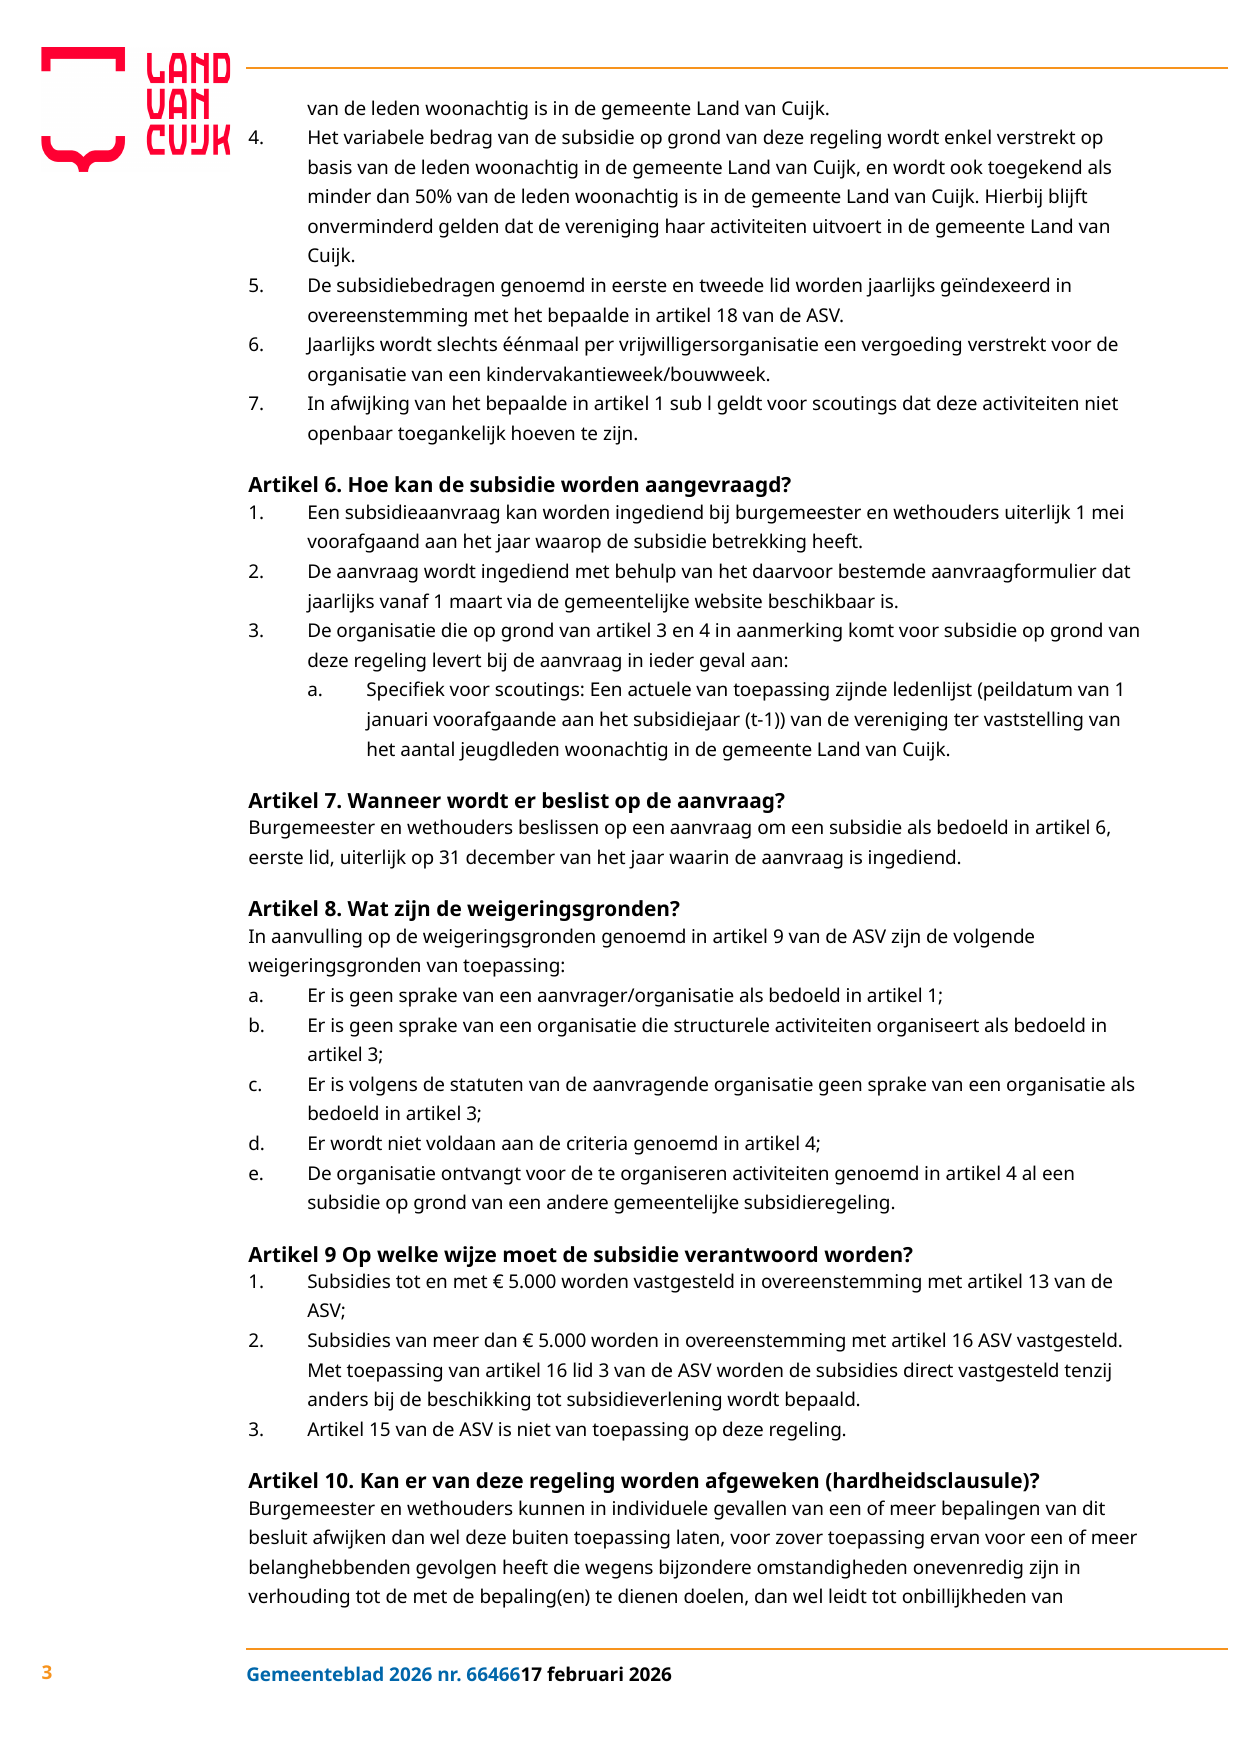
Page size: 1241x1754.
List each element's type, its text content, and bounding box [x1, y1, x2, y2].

list De aanvraag wordt ingediend met behulp van het daarvoor bestemde aanvraagformulier dat jaarlijks vanaf 1 maart via de gemeentelijke website beschikbaar is. [248, 558, 1152, 613]
list De organisatie ontvangt voor de te organiseren activiteiten genoemd in artikel 4 al een subsidie op grond van een andere gemeentelijke subsidieregeling. [248, 1160, 1152, 1215]
list Specifiek voor scoutings: Een actuele van toepassing zijnde ledenlijst (peildatum van 1 januari voorafgaande aan het subsidiejaar (t-1)) van de vereniging ter vaststelling van het aantal jeugdleden woonachtig in de gemeente Land van Cuijk. [307, 677, 1152, 761]
list van de leden woonachtig is in de gemeente Land van Cuijk. [248, 95, 1152, 121]
list In afwijking van het bepaalde in artikel 1 sub l geldt voor scoutings dat deze activiteiten niet openbaar toegankelijk hoeven te zijn. [248, 391, 1152, 446]
list Subsidies tot en met € 5.000 worden vastgesteld in overeenstemming met artikel 13 van de ASV; [248, 1268, 1152, 1323]
list Een subsidieaanvraag kan worden ingediend bij burgemeester en wethouders uiterlijk 1 mei voorafgaand aan het jaar waarop de subsidie betrekking heeft. [248, 499, 1152, 554]
text Artikel 10. Kan er van deze regeling worden afgeweken (hardheidsclausule)? [248, 1466, 1152, 1495]
text Artikel 7. Wanneer wordt er beslist op de aanvraag? [248, 786, 1152, 814]
list Artikel 15 van de ASV is niet van toepassing op deze regeling. [248, 1416, 1152, 1442]
list Het variabele bedrag van de subsidie op grond van deze regeling wordt enkel verstrekt op basis van de leden woonachtig in de gemeente Land van Cuijk, en wordt ook toegekend als minder dan 50% van de leden woonachtig is in de gemeente Land van Cuijk. Hierbij blijft onverminderd gelden dat de vereniging haar activiteiten uitvoert in de gemeente Land van Cuijk. [248, 124, 1152, 268]
picture [41, 47, 231, 172]
list Er is volgens de statuten van de aanvragende organisatie geen sprake van een organisatie als bedoeld in artikel 3; [248, 1071, 1152, 1126]
text Artikel 8. Wat zijn de weigeringsgronden? [248, 894, 1152, 923]
list Er is geen sprake van een aanvrager/organisatie als bedoeld in artikel 1; [248, 982, 1152, 1008]
text In aanvulling op de weigeringsgronden genoemd in artikel 9 van de ASV zijn de volgende weigeringsgronden van toepassing: [248, 923, 1152, 978]
list De subsidiebedragen genoemd in eerste en tweede lid worden jaarlijks geïndexeerd in overeenstemming met het bepaalde in artikel 18 van de ASV. [248, 272, 1152, 328]
text Artikel 6. Hoe kan de subsidie worden aangevraagd? [248, 471, 1152, 499]
text Artikel 9 Op welke wijze moet de subsidie verantwoord worden? [248, 1240, 1152, 1268]
text Burgemeester en wethouders beslissen op een aanvraag om een subsidie als bedoeld in artikel 6, eerste lid, uiterlijk op 31 december van het jaar waarin de aanvraag is ingediend. [248, 814, 1152, 870]
list Subsidies van meer dan € 5.000 worden in overeenstemming met artikel 16 ASV vastgesteld. Met toepassing van artikel 16 lid 3 van de ASV worden de subsidies direct vastgesteld tenzij anders bij de beschikking tot subsidieverlening wordt bepaald. [248, 1327, 1152, 1412]
list Er wordt niet voldaan aan de criteria genoemd in artikel 4; [248, 1130, 1152, 1156]
list Er is geen sprake van een organisatie die structurele activiteiten organiseert als bedoeld in artikel 3; [248, 1012, 1152, 1067]
list Jaarlijks wordt slechts éénmaal per vrijwilligersorganisatie een vergoeding verstrekt voor de organisatie van een kindervakantieweek/bouwweek. [248, 331, 1152, 387]
list De organisatie die op grond van artikel 3 en 4 in aanmerking komt voor subsidie op grond van deze regeling levert bij de aanvraag in ieder geval aan: [248, 617, 1152, 673]
text Burgemeester en wethouders kunnen in individuele gevallen van een of meer bepalingen van dit besluit afwijken dan wel deze buiten toepassing laten, voor zover toepassing ervan voor een of meer belanghebbenden gevolgen heeft die wegens bijzondere omstandigheden onevenredig zijn in verhouding tot de met de bepaling(en) te dienen doelen, dan wel leidt tot onbillijkheden van [248, 1495, 1152, 1609]
